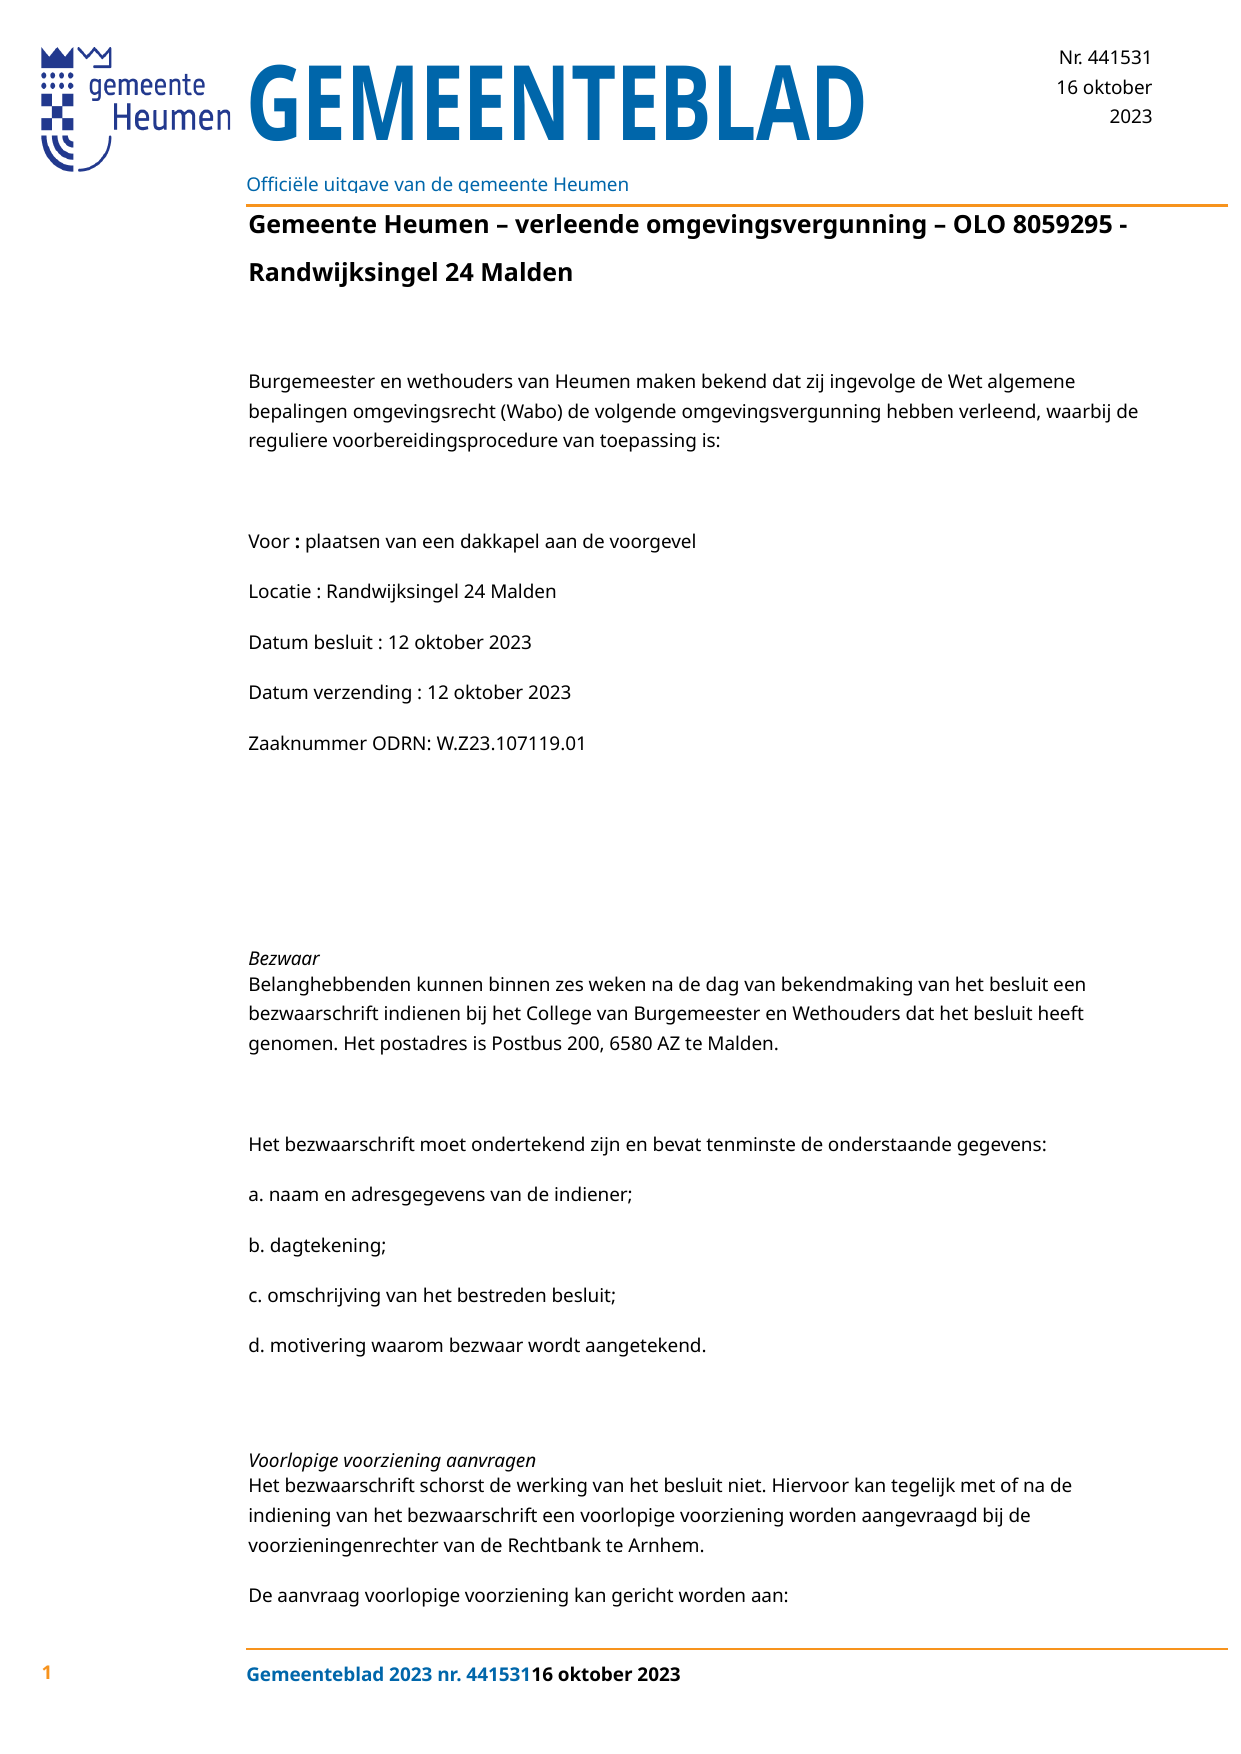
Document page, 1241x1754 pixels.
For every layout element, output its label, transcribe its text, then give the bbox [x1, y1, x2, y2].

text Burgemeester en wethouders van Heumen maken bekend dat zij ingevolge de Wet algemene bepalingen omgevingsrecht (Wabo) de volgende omgevingsvergunning hebben verleend, waarbij de reguliere voorbereidingsprocedure van toepassing is: [248, 368, 1152, 453]
text Locatie : Randwijksingel 24 Malden [248, 579, 1152, 604]
text Het bezwaarschrift moet ondertekend zijn en bevat tenminste de onderstaande gegevens: [248, 1131, 1152, 1157]
text Het bezwaarschrift schorst de werking van het besluit niet. Hiervoor kan tegelijk met of na de indiening van het bezwaarschrift een voorlopige voorziening worden aangevraagd bij de voorzieningenrechter van de Rechtbank te Arnhem. [248, 1473, 1152, 1558]
text De aanvraag voorlopige voorziening kan gericht worden aan: [248, 1582, 1152, 1608]
text Belanghebbenden kunnen binnen zes weken na de dag van bekendmaking van het besluit een bezwaarschrift indienen bij het College van Burgemeester en Wethouders dat het besluit heeft genomen. Het postadres is Postbus 200, 6580 AZ te Malden. [248, 971, 1152, 1056]
text d. motivering waarom bezwaar wordt aangetekend. [248, 1333, 1152, 1358]
text Zaaknummer ODRN: W.Z23.107119.01 [248, 730, 1152, 756]
text Datum verzending : 12 oktober 2023 [248, 679, 1152, 705]
text Voorlopige voorziening aanvragen [248, 1447, 1152, 1473]
text Datum besluit : 12 oktober 2023 [248, 629, 1152, 655]
text Gemeente Heumen – verleende omgevingsvergunning – OLO 8059295 - Randwijksingel 24 Malden [248, 207, 1152, 288]
text a. naam en adresgegevens van de indiener; [248, 1181, 1152, 1207]
text c. omschrijving van het bestreden besluit; [248, 1282, 1152, 1308]
picture [41, 47, 231, 172]
text b. dagtekening; [248, 1232, 1152, 1257]
text Bezwaar [248, 945, 1152, 971]
text Voor : plaatsen van een dakkapel aan de voorgevel [248, 528, 1152, 554]
